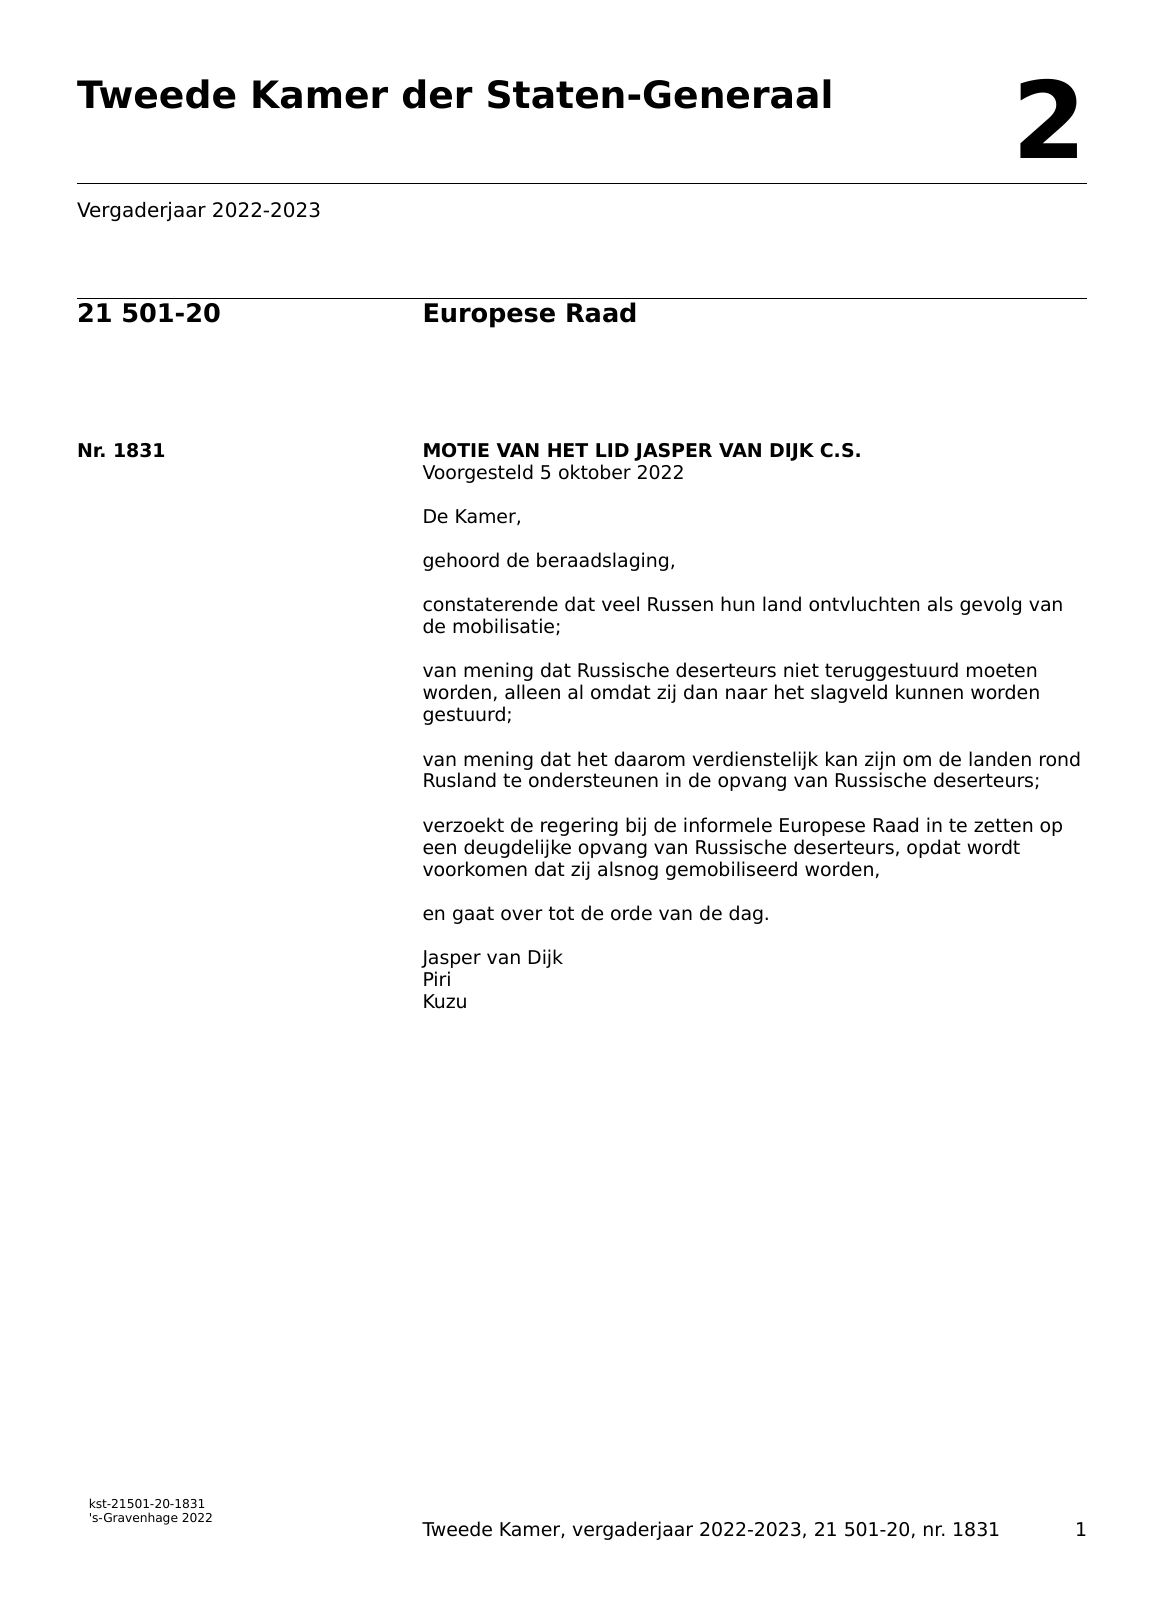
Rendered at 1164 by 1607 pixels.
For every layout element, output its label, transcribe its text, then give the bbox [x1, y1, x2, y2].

text van mening dat het daarom verdienstelijk kan zijn om de landen rond Rusland te ondersteunen in de opvang van Russische deserteurs; [422, 748, 1087, 792]
text Jasper van Dijk [422, 947, 1087, 969]
text Kuzu [422, 991, 1087, 1013]
text gehoord de beraadslaging, [422, 550, 1087, 572]
text en gaat over tot de orde van de dag. [422, 903, 1087, 925]
text Voorgesteld 5 oktober 2022 [422, 462, 1087, 484]
text van mening dat Russische deserteurs niet teruggestuurd moeten worden, alleen al omdat zij dan naar het slagveld kunnen worden gestuurd; [422, 660, 1087, 726]
text De Kamer, [422, 506, 1087, 528]
subtitle Nr. 1831 MOTIE VAN HET LID JASPER VAN DIJK C.S. [77, 440, 1087, 462]
subtitle 21 501-20 Europese Raad [77, 299, 1087, 329]
text kst-21501-20-1831 [88, 1497, 323, 1511]
table_header 2 [886, 59, 1087, 183]
table_header Tweede Kamer der Staten-Generaal [77, 59, 886, 183]
text Piri [422, 969, 1087, 991]
text verzoekt de regering bij de informele Europese Raad in te zetten op een deugdelijke opvang van Russische deserteurs, opdat wordt voorkomen dat zij alsnog gemobiliseerd worden, [422, 814, 1087, 881]
text 's-Gravenhage 2022 [88, 1511, 323, 1525]
text constaterende dat veel Russen hun land ontvluchten als gevolg van de mobilisatie; [422, 594, 1087, 638]
table_cell Vergaderjaar 2022-2023 [77, 184, 1087, 298]
